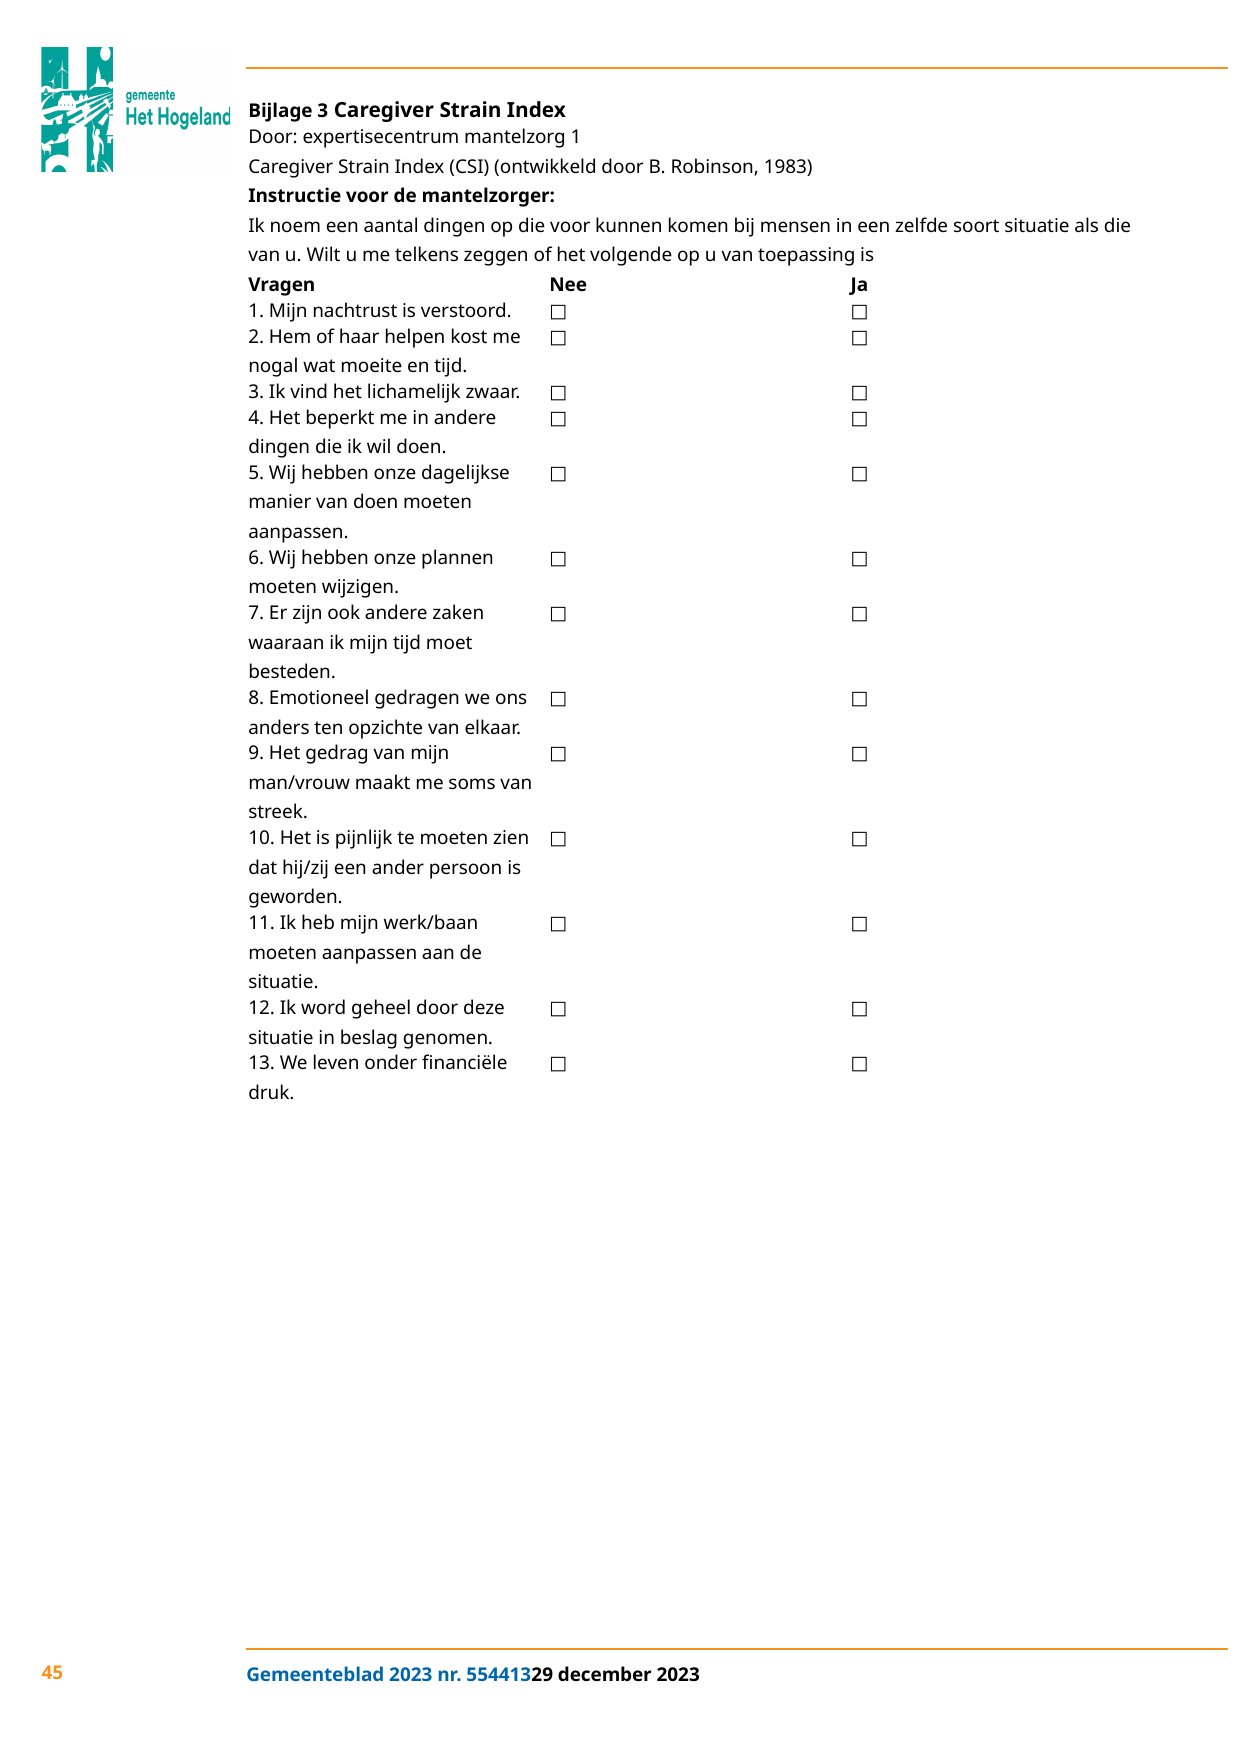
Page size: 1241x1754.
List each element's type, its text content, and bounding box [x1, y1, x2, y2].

text Bijlage 3 Caregiver Strain Index [248, 95, 1152, 123]
table_cell □ [850, 544, 1152, 599]
table_cell 4. Het beperkt me in andere dingen die ik wil doen. [248, 404, 549, 459]
table_cell 3. Ik vind het lichamelijk zwaar. [248, 378, 549, 404]
table_cell □ [549, 909, 850, 994]
text Caregiver Strain Index (CSI) (ontwikkeld door B. Robinson, 1983) [248, 153, 1152, 179]
table_cell □ [850, 599, 1152, 684]
table_cell 2. Hem of haar helpen kost me nogal wat moeite en tijd. [248, 323, 549, 378]
table_cell □ [850, 459, 1152, 544]
table_cell 8. Emotioneel gedragen we ons anders ten opzichte van elkaar. [248, 684, 549, 739]
table_cell 7. Er zijn ook andere zaken waaraan ik mijn tijd moet besteden. [248, 599, 549, 684]
table_cell 11. Ik heb mijn werk/baan moeten aanpassen aan de situatie. [248, 909, 549, 994]
table_cell □ [549, 825, 850, 909]
table_header Nee [549, 271, 850, 297]
table_cell □ [850, 323, 1152, 378]
table_cell □ [549, 599, 850, 684]
table_cell 10. Het is pijnlijk te moeten zien dat hij/zij een ander persoon is geworden. [248, 825, 549, 909]
table_cell 1. Mijn nachtrust is verstoord. [248, 297, 549, 323]
table_cell 6. Wij hebben onze plannen moeten wijzigen. [248, 544, 549, 599]
table_cell □ [850, 378, 1152, 404]
table_cell □ [549, 404, 850, 459]
table_cell □ [549, 323, 850, 378]
table_cell □ [549, 544, 850, 599]
table_cell □ [549, 740, 850, 824]
table_cell 5. Wij hebben onze dagelijkse manier van doen moeten aanpassen. [248, 459, 549, 544]
table_header Ja [850, 271, 1152, 297]
table_cell 9. Het gedrag van mijn man/vrouw maakt me soms van streek. [248, 740, 549, 824]
table_cell □ [850, 297, 1152, 323]
table_cell □ [850, 825, 1152, 909]
table_cell 12. Ik word geheel door deze situatie in beslag genomen. [248, 994, 549, 1049]
table_cell □ [549, 1050, 850, 1105]
table_cell 13. We leven onder financiële druk. [248, 1050, 549, 1105]
table_cell □ [549, 459, 850, 544]
table_cell □ [850, 994, 1152, 1049]
table_cell □ [549, 297, 850, 323]
text Ik noem een aantal dingen op die voor kunnen komen bij mensen in een zelfde soort situatie als die van u. Wilt u me telkens zeggen of het volgende op u van toepassing is [248, 212, 1152, 267]
table_cell □ [549, 994, 850, 1049]
text Door: expertisecentrum mantelzorg 1 [248, 123, 1152, 149]
picture [41, 47, 231, 172]
table_cell □ [850, 740, 1152, 824]
table_cell □ [850, 404, 1152, 459]
table_header Vragen [248, 271, 549, 297]
table_cell □ [549, 378, 850, 404]
text Instructie voor de mantelzorger: [248, 182, 1152, 208]
table_cell □ [850, 909, 1152, 994]
table_cell □ [549, 684, 850, 739]
table_cell □ [850, 684, 1152, 739]
table_cell □ [850, 1050, 1152, 1105]
